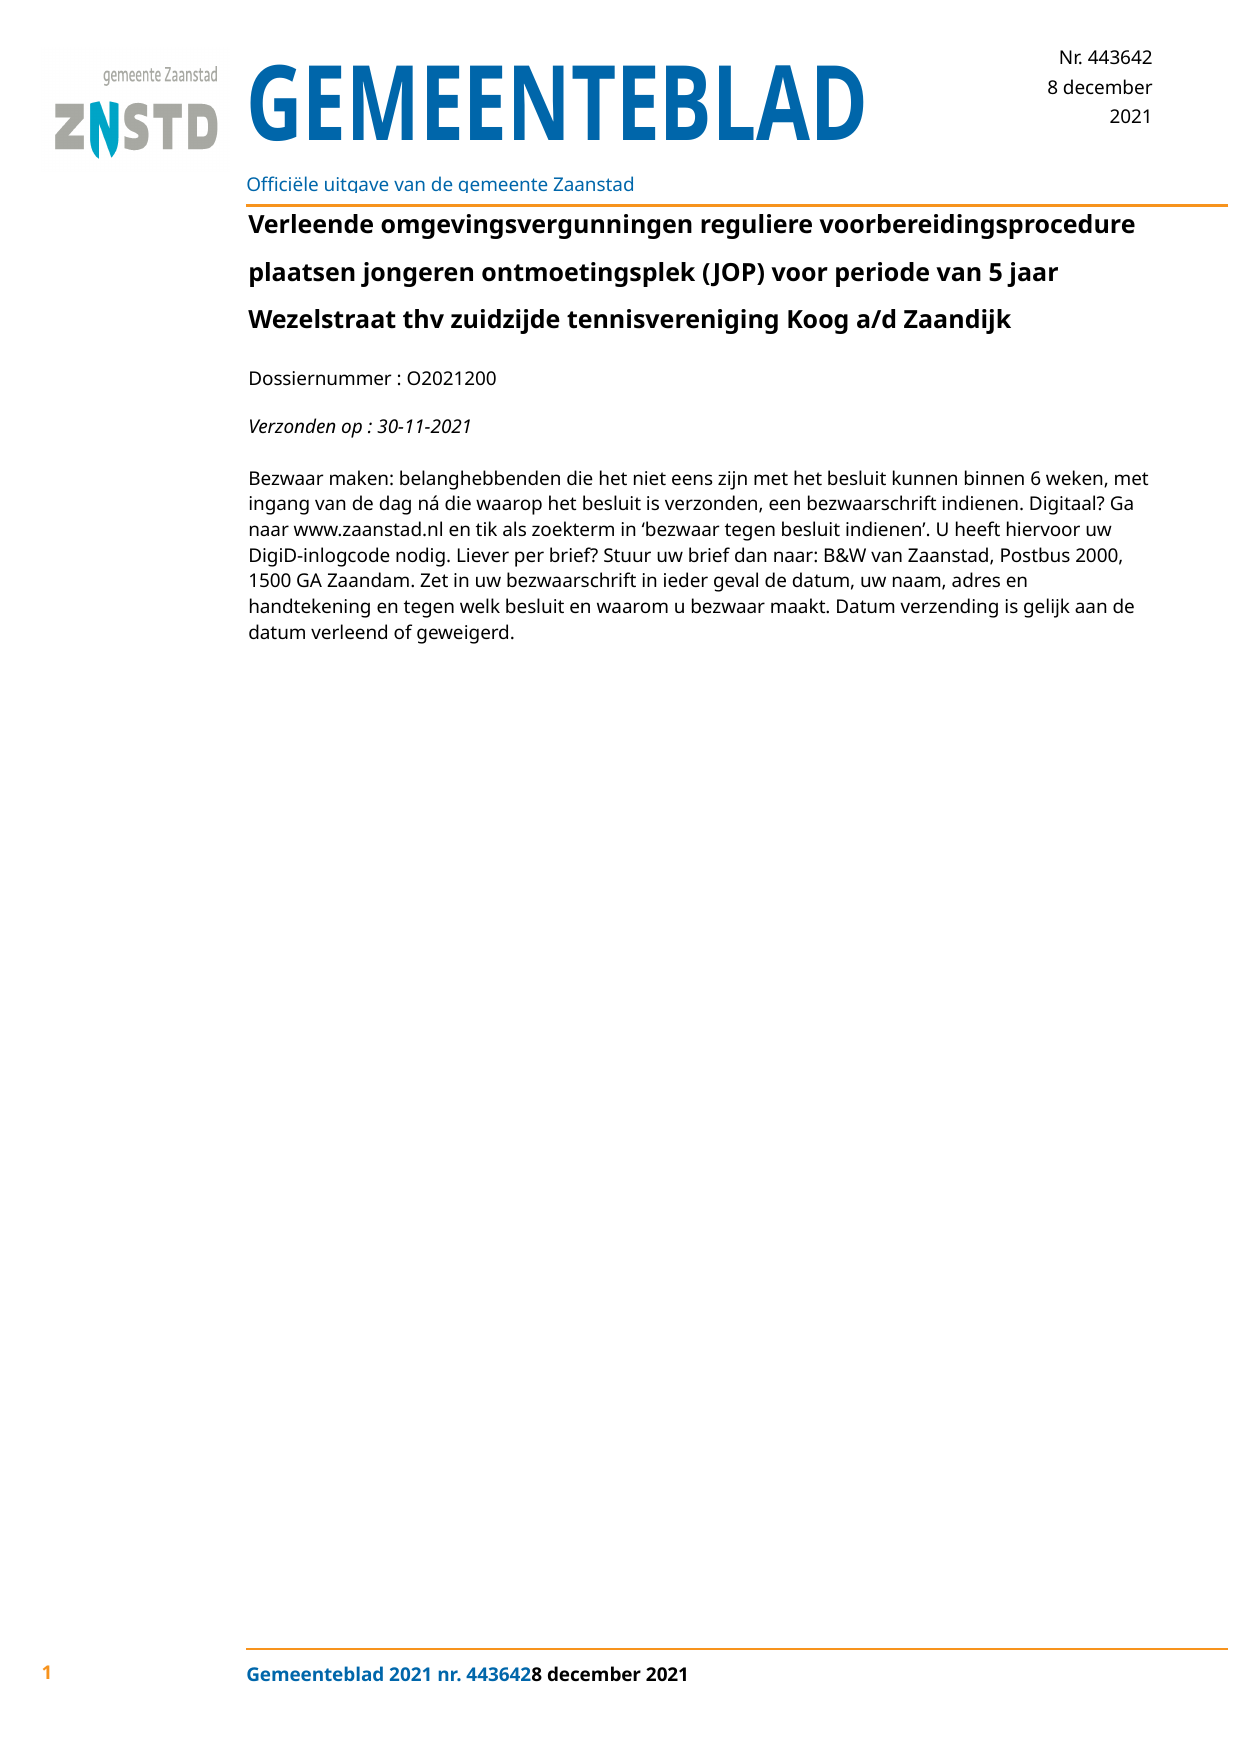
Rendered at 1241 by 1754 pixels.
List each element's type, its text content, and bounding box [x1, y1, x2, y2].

text Verleende omgevingsvergunningen reguliere voorbereidingsprocedure plaatsen jongeren ontmoetingsplek (JOP) voor periode van 5 jaar Wezelstraat thv zuidzijde tennisvereniging Koog a/d Zaandijk [248, 207, 1152, 336]
text Dossiernummer : O2021200 [248, 366, 1152, 391]
text Bezwaar maken: belanghebbenden die het niet eens zijn met het besluit kunnen binnen 6 weken, met ingang van de dag ná die waarop het besluit is verzonden, een bezwaarschrift indienen. Digitaal? Ga naar www.zaanstad.nl en tik als zoekterm in ‘bezwaar tegen besluit indienen’. U heeft hiervoor uw DigiD-inlogcode nodig. Liever per brief? Stuur uw brief dan naar: B&W van Zaanstad, Postbus 2000, 1500 GA Zaandam. Zet in uw bezwaarschrift in ieder geval de datum, uw naam, adres en handtekening en tegen welk besluit en waarom u bezwaar maakt. Datum verzending is gelijk aan de datum verleend of geweigerd. [248, 465, 1152, 645]
picture [41, 47, 231, 172]
text Verzonden op : 30-11-2021 [248, 413, 1152, 439]
